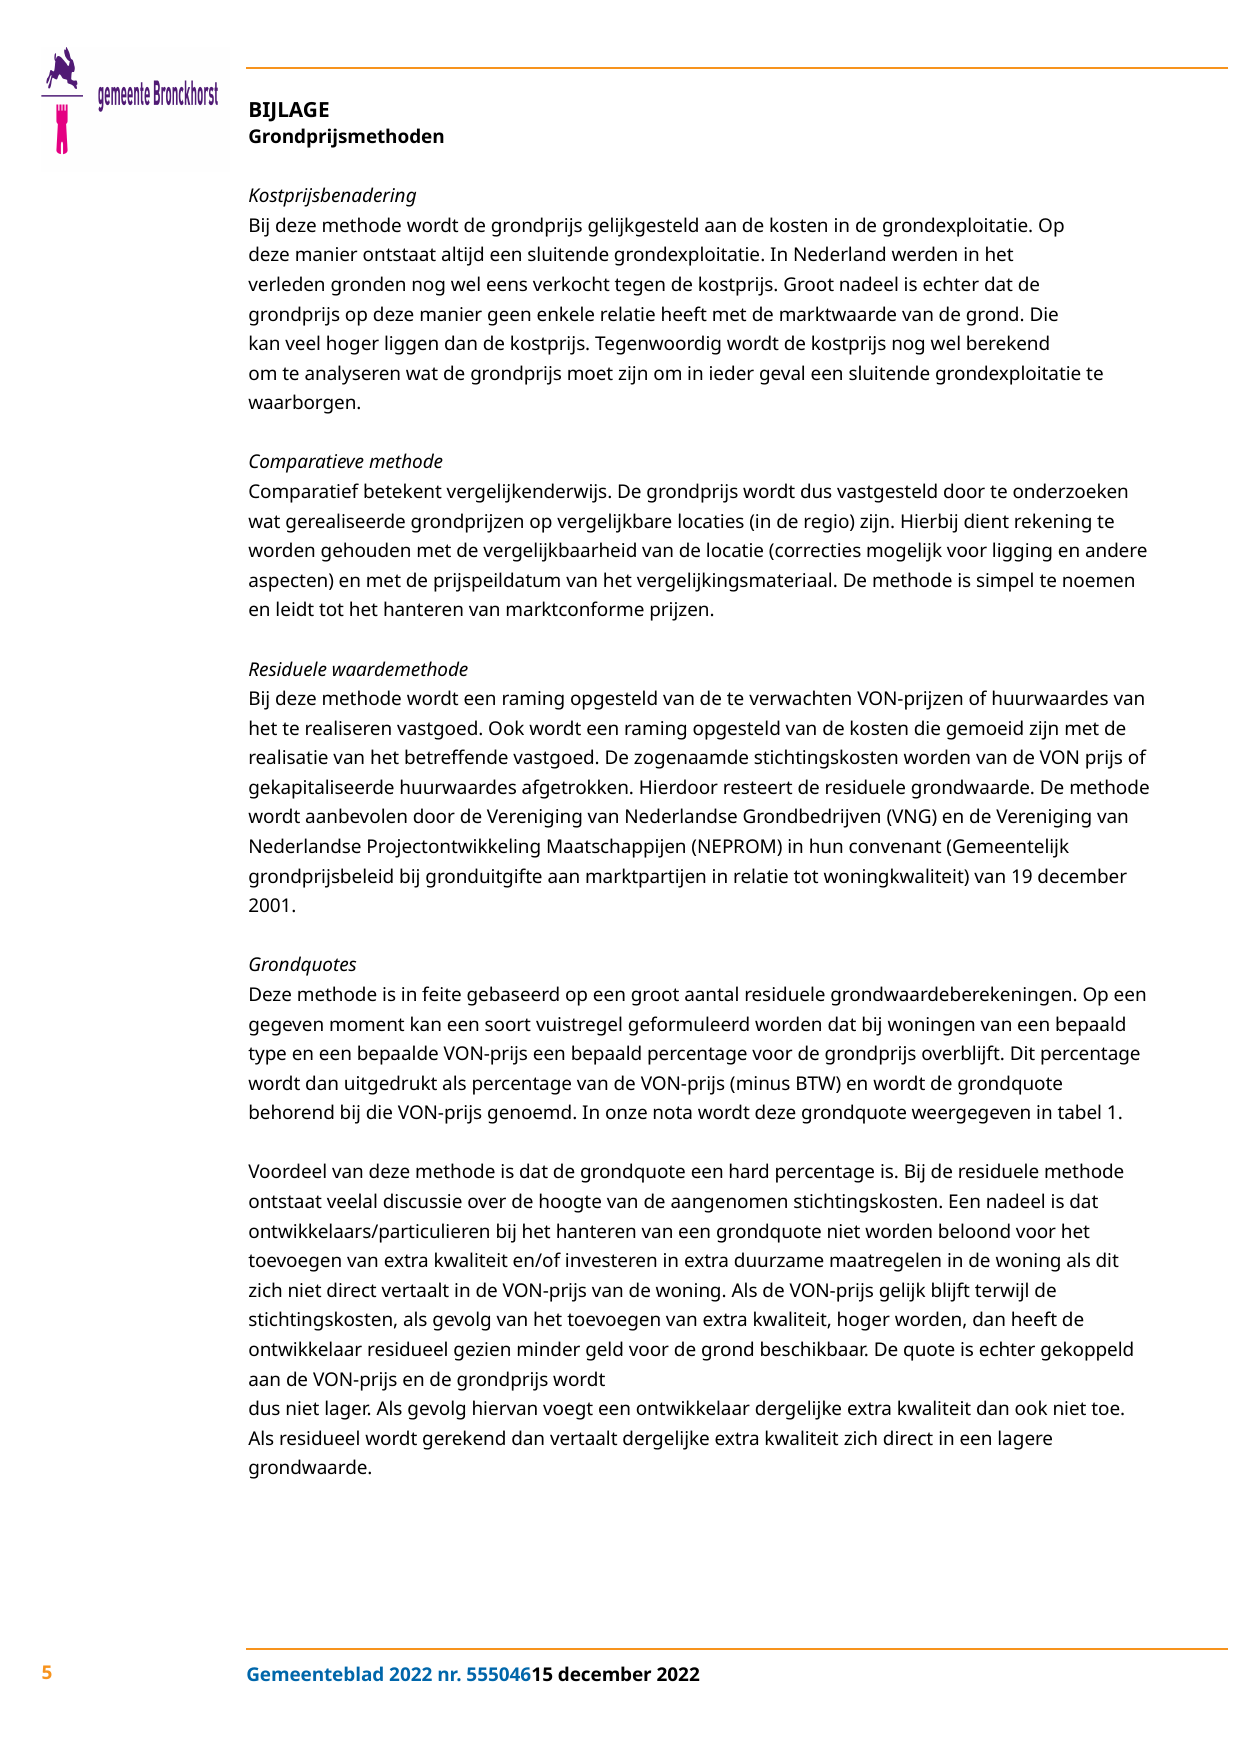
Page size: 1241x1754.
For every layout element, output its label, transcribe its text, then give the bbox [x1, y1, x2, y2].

text BIJLAGE [248, 95, 1152, 123]
text Deze methode is in feite gebaseerd op een groot aantal residuele grondwaardeberekeningen. Op een gegeven moment kan een soort vuistregel geformuleerd worden dat bij woningen van een bepaald type en een bepaalde VON-prijs een bepaald percentage voor de grondprijs overblijft. Dit percentage wordt dan uitgedrukt als percentage van de VON-prijs (minus BTW) en wordt de grondquote behorend bij die VON-prijs genoemd. In onze nota wordt deze grondquote weergegeven in tabel 1. [248, 981, 1152, 1125]
text kan veel hoger liggen dan de kostprijs. Tegenwoordig wordt de kostprijs nog wel berekend [248, 330, 1152, 356]
text Bij deze methode wordt de grondprijs gelijkgesteld aan de kosten in de grondexploitatie. Op [248, 212, 1152, 238]
text verleden gronden nog wel eens verkocht tegen de kostprijs. Groot nadeel is echter dat de [248, 271, 1152, 297]
text grondprijs op deze manier geen enkele relatie heeft met de marktwaarde van de grond. Die [248, 301, 1152, 327]
text dus niet lager. Als gevolg hiervan voegt een ontwikkelaar dergelijke extra kwaliteit dan ook niet toe. Als residueel wordt gerekend dan vertaalt dergelijke extra kwaliteit zich direct in een lagere grondwaarde. [248, 1395, 1152, 1480]
text Comparatieve methode [248, 449, 1152, 474]
picture [41, 47, 231, 172]
text Grondquotes [248, 952, 1152, 977]
text Voordeel van deze methode is dat de grondquote een hard percentage is. Bij de residuele methode ontstaat veelal discussie over de hoogte van de aangenomen stichtingskosten. Een nadeel is dat ontwikkelaars/particulieren bij het hanteren van een grondquote niet worden beloond voor het toevoegen van extra kwaliteit en/of investeren in extra duurzame maatregelen in de woning als dit zich niet direct vertaalt in de VON-prijs van de woning. Als de VON-prijs gelijk blijft terwijl de stichtingskosten, als gevolg van het toevoegen van extra kwaliteit, hoger worden, dan heeft de ontwikkelaar residueel gezien minder geld voor de grond beschikbaar. De quote is echter gekoppeld aan de VON-prijs en de grondprijs wordt [248, 1159, 1152, 1392]
text deze manier ontstaat altijd een sluitende grondexploitatie. In Nederland werden in het [248, 242, 1152, 267]
text Kostprijsbenadering [248, 182, 1152, 208]
text Residuele waardemethode [248, 656, 1152, 682]
text om te analyseren wat de grondprijs moet zijn om in ieder geval een sluitende grondexploitatie te waarborgen. [248, 360, 1152, 415]
text Grondprijsmethoden [248, 123, 1152, 149]
text Bij deze methode wordt een raming opgesteld van de te verwachten VON-prijzen of huurwaardes van het te realiseren vastgoed. Ook wordt een raming opgesteld van de kosten die gemoeid zijn met de realisatie van het betreffende vastgoed. De zogenaamde stichtingskosten worden van de VON prijs of gekapitaliseerde huurwaardes afgetrokken. Hierdoor resteert de residuele grondwaarde. De methode wordt aanbevolen door de Vereniging van Nederlandse Grondbedrijven (VNG) en de Vereniging van Nederlandse Projectontwikkeling Maatschappijen (NEPROM) in hun convenant (Gemeentelijk grondprijsbeleid bij gronduitgifte aan marktpartijen in relatie tot woningkwaliteit) van 19 december 2001. [248, 685, 1152, 918]
text Comparatief betekent vergelijkenderwijs. De grondprijs wordt dus vastgesteld door te onderzoeken wat gerealiseerde grondprijzen op vergelijkbare locaties (in de regio) zijn. Hierbij dient rekening te worden gehouden met de vergelijkbaarheid van de locatie (correcties mogelijk voor ligging en andere aspecten) en met de prijspeildatum van het vergelijkingsmateriaal. De methode is simpel te noemen en leidt tot het hanteren van marktconforme prijzen. [248, 478, 1152, 622]
